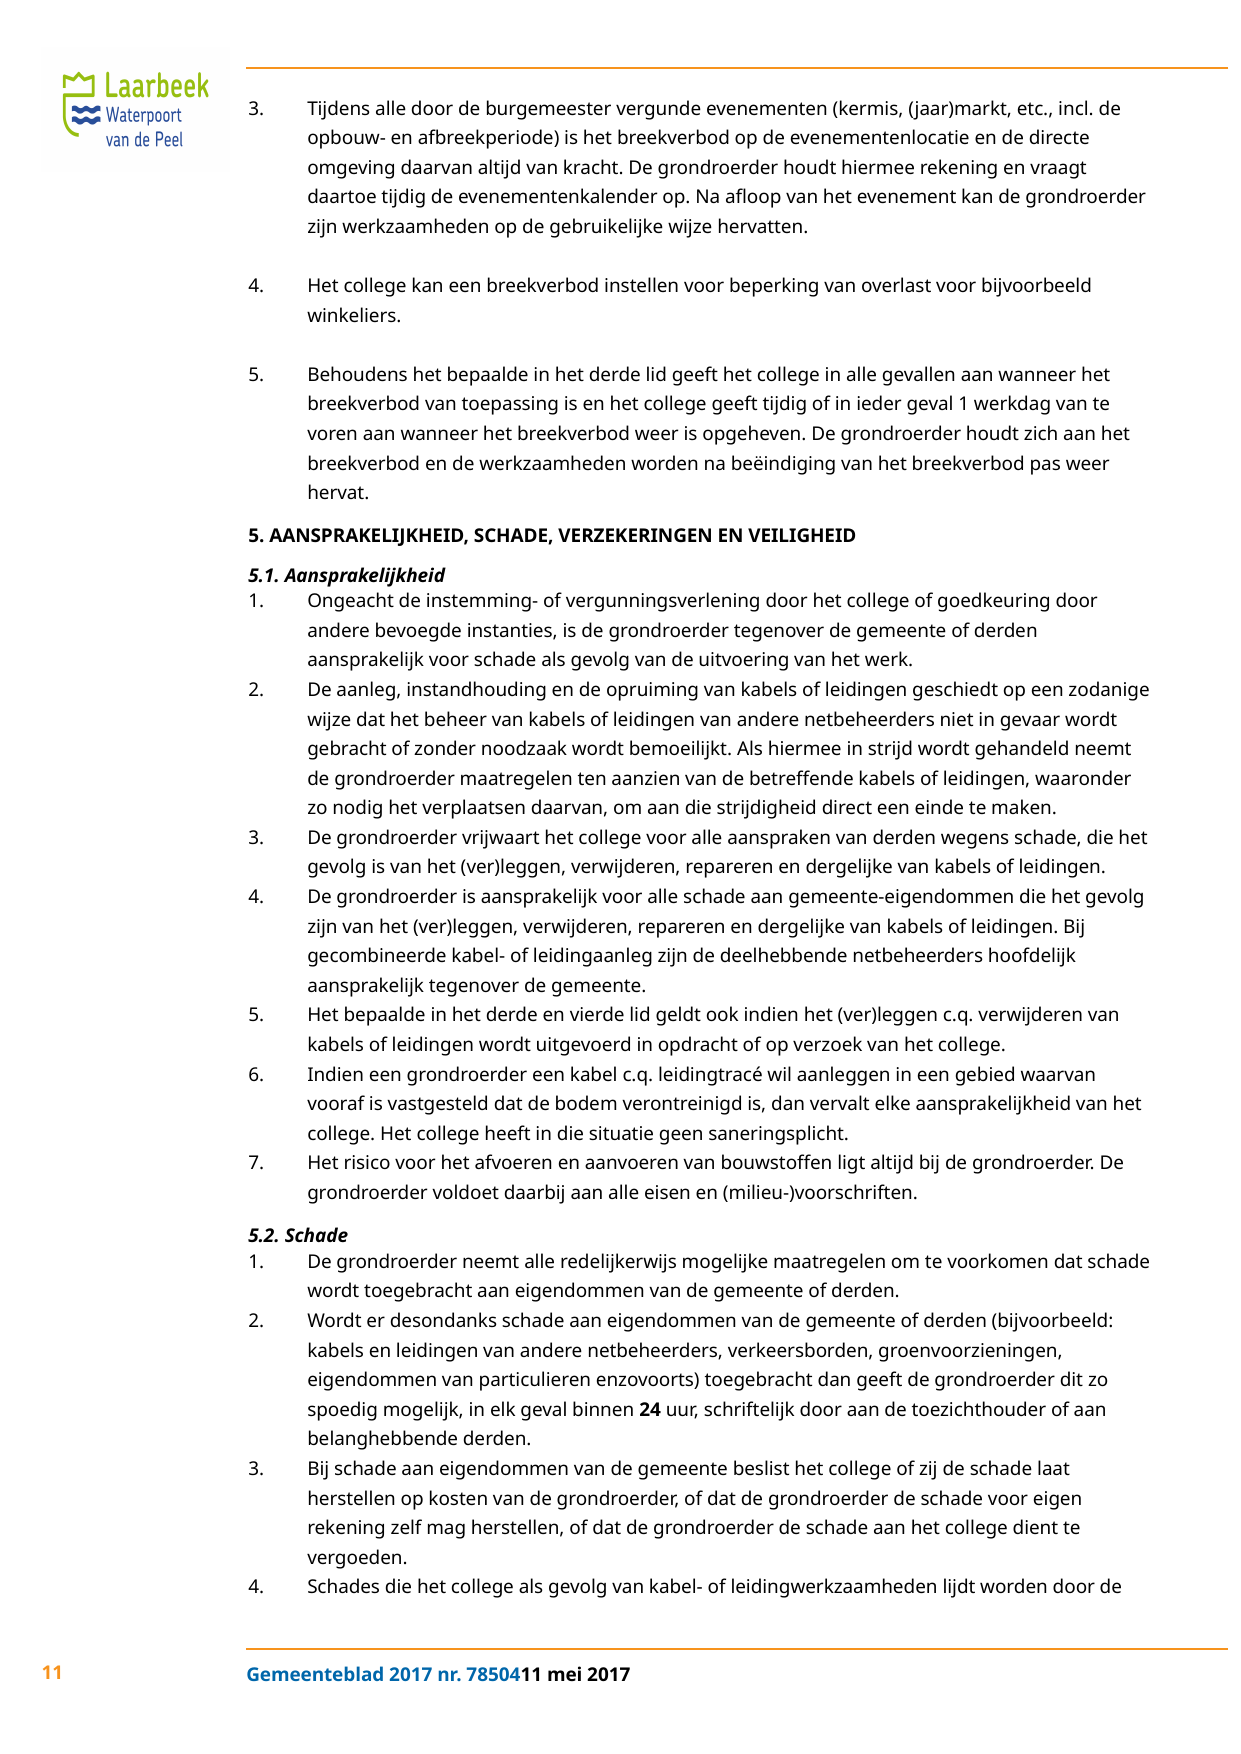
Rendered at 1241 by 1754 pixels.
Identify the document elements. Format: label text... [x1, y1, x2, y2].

list Het risico voor het afvoeren en aanvoeren van bouwstoffen ligt altijd bij de grondroerder. De grondroerder voldoet daarbij aan alle eisen en (milieu-)voorschriften. [248, 1149, 1152, 1205]
list Schades die het college als gevolg van kabel- of leidingwerkzaamheden lijdt worden door de [248, 1573, 1152, 1599]
list Bij schade aan eigendommen van de gemeente beslist het college of zij de schade laat herstellen op kosten van de grondroerder, of dat de grondroerder de schade voor eigen rekening zelf mag herstellen, of dat de grondroerder de schade aan het college dient te vergoeden. [248, 1455, 1152, 1569]
text 5.1. Aansprakelijkheid [248, 562, 1152, 587]
text 5.2. Schade [248, 1222, 1152, 1248]
list Het college kan een breekverbod instellen voor beperking van overlast voor bijvoorbeeld winkeliers. [248, 272, 1152, 328]
list Indien een grondroerder een kabel c.q. leidingtracé wil aanleggen in een gebied waarvan vooraf is vastgesteld dat de bodem verontreinigd is, dan vervalt elke aansprakelijkheid van het college. Het college heeft in die situatie geen saneringsplicht. [248, 1061, 1152, 1146]
list Ongeacht de instemming- of vergunningsverlening door het college of goedkeuring door andere bevoegde instanties, is de grondroerder tegenover de gemeente of derden aansprakelijk voor schade als gevolg van de uitvoering van het werk. [248, 587, 1152, 672]
list Tijdens alle door de burgemeester vergunde evenementen (kermis, (jaar)markt, etc., incl. de opbouw- en afbreekperiode) is het breekverbod op de evenementenlocatie en de directe omgeving daarvan altijd van kracht. De grondroerder houdt hiermee rekening en vraagt daartoe tijdig de evenementenkalender op. Na afloop van het evenement kan de grondroerder zijn werkzaamheden op de gebruikelijke wijze hervatten. [248, 95, 1152, 239]
list De aanleg, instandhouding en de opruiming van kabels of leidingen geschiedt op een zodanige wijze dat het beheer van kabels of leidingen van andere netbeheerders niet in gevaar wordt gebracht of zonder noodzaak wordt bemoeilijkt. Als hiermee in strijd wordt gehandeld neemt de grondroerder maatregelen ten aanzien van de betreffende kabels of leidingen, waaronder zo nodig het verplaatsen daarvan, om aan die strijdigheid direct een einde te maken. [248, 676, 1152, 820]
list De grondroerder is aansprakelijk voor alle schade aan gemeente-eigendommen die het gevolg zijn van het (ver)leggen, verwijderen, repareren en dergelijke van kabels of leidingen. Bij gecombineerde kabel- of leidingaanleg zijn de deelhebbende netbeheerders hoofdelijk aansprakelijk tegenover de gemeente. [248, 883, 1152, 998]
list Het bepaalde in het derde en vierde lid geldt ook indien het (ver)leggen c.q. verwijderen van kabels of leidingen wordt uitgevoerd in opdracht of op verzoek van het college. [248, 1002, 1152, 1057]
picture [41, 47, 231, 172]
list Behoudens het bepaalde in het derde lid geeft het college in alle gevallen aan wanneer het breekverbod van toepassing is en het college geeft tijdig of in ieder geval 1 werkdag van te voren aan wanneer het breekverbod weer is opgeheven. De grondroerder houdt zich aan het breekverbod en de werkzaamheden worden na beëindiging van het breekverbod pas weer hervat. [248, 361, 1152, 505]
list Wordt er desondanks schade aan eigendommen van de gemeente of derden (bijvoorbeeld: kabels en leidingen van andere netbeheerders, verkeersborden, groenvoorzieningen, eigendommen van particulieren enzovoorts) toegebracht dan geeft de grondroerder dit zo spoedig mogelijk, in elk geval binnen 24 uur, schriftelijk door aan de toezichthouder of aan belanghebbende derden. [248, 1307, 1152, 1451]
text 5. AANSPRAKELIJKHEID, SCHADE, VERZEKERINGEN EN VEILIGHEID [248, 522, 1152, 548]
list De grondroerder vrijwaart het college voor alle aanspraken van derden wegens schade, die het gevolg is van het (ver)leggen, verwijderen, repareren en dergelijke van kabels of leidingen. [248, 824, 1152, 879]
list De grondroerder neemt alle redelijkerwijs mogelijke maatregelen om te voorkomen dat schade wordt toegebracht aan eigendommen van de gemeente of derden. [248, 1248, 1152, 1303]
